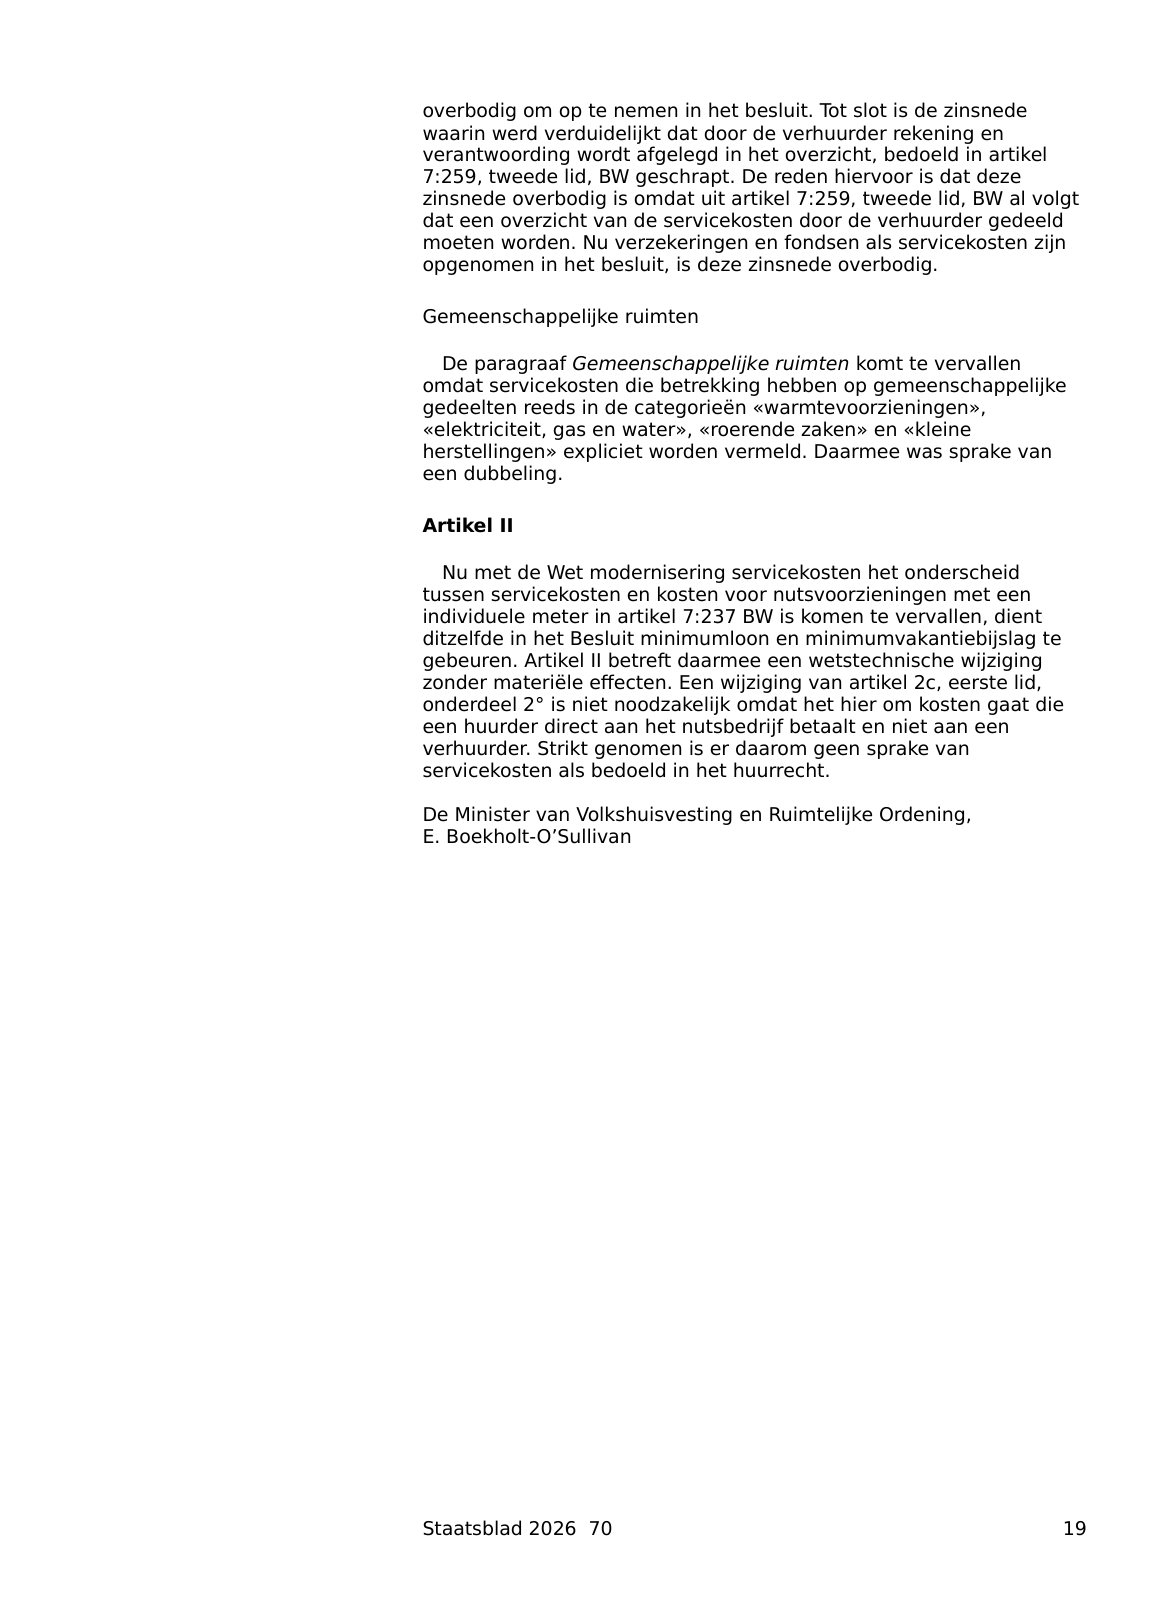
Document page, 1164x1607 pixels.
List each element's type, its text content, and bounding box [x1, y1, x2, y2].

text overbodig om op te nemen in het besluit. Tot slot is de zinsnede waarin werd verduidelijkt dat door de verhuurder rekening en verantwoording wordt afgelegd in het overzicht, bedoeld in artikel 7:259, tweede lid, BW geschrapt. De reden hiervoor is dat deze zinsnede overbodig is omdat uit artikel 7:259, tweede lid, BW al volgt dat een overzicht van de servicekosten door de verhuurder gedeeld moeten worden. Nu verzekeringen en fondsen als servicekosten zijn opgenomen in het besluit, is deze zinsnede overbodig. [422, 100, 1087, 276]
text De paragraaf Gemeenschappelijke ruimten komt te vervallen omdat servicekosten die betrekking hebben op gemeenschappelijke gedeelten reeds in de categorieën «warmtevoorzieningen», «elektriciteit, gas en water», «roerende zaken» en «kleine herstellingen» expliciet worden vermeld. Daarmee was sprake van een dubbeling. [422, 353, 1087, 485]
subtitle Artikel II [422, 515, 1087, 537]
text De Minister van Volkshuisvesting en Ruimtelijke Ordening, E. Boekholt-O’Sullivan [422, 804, 1087, 848]
subtitle Gemeenschappelijke ruimten [422, 306, 1087, 328]
text Nu met de Wet modernisering servicekosten het onderscheid tussen servicekosten en kosten voor nutsvoorzieningen met een individuele meter in artikel 7:237 BW is komen te vervallen, dient ditzelfde in het Besluit minimumloon en minimumvakantiebijslag te gebeuren. Artikel II betreft daarmee een wetstechnische wijziging zonder materiële effecten. Een wijziging van artikel 2c, eerste lid, onderdeel 2° is niet noodzakelijk omdat het hier om kosten gaat die een huurder direct aan het nutsbedrijf betaalt en niet aan een verhuurder. Strikt genomen is er daarom geen sprake van servicekosten als bedoeld in het huurrecht. [422, 562, 1087, 782]
